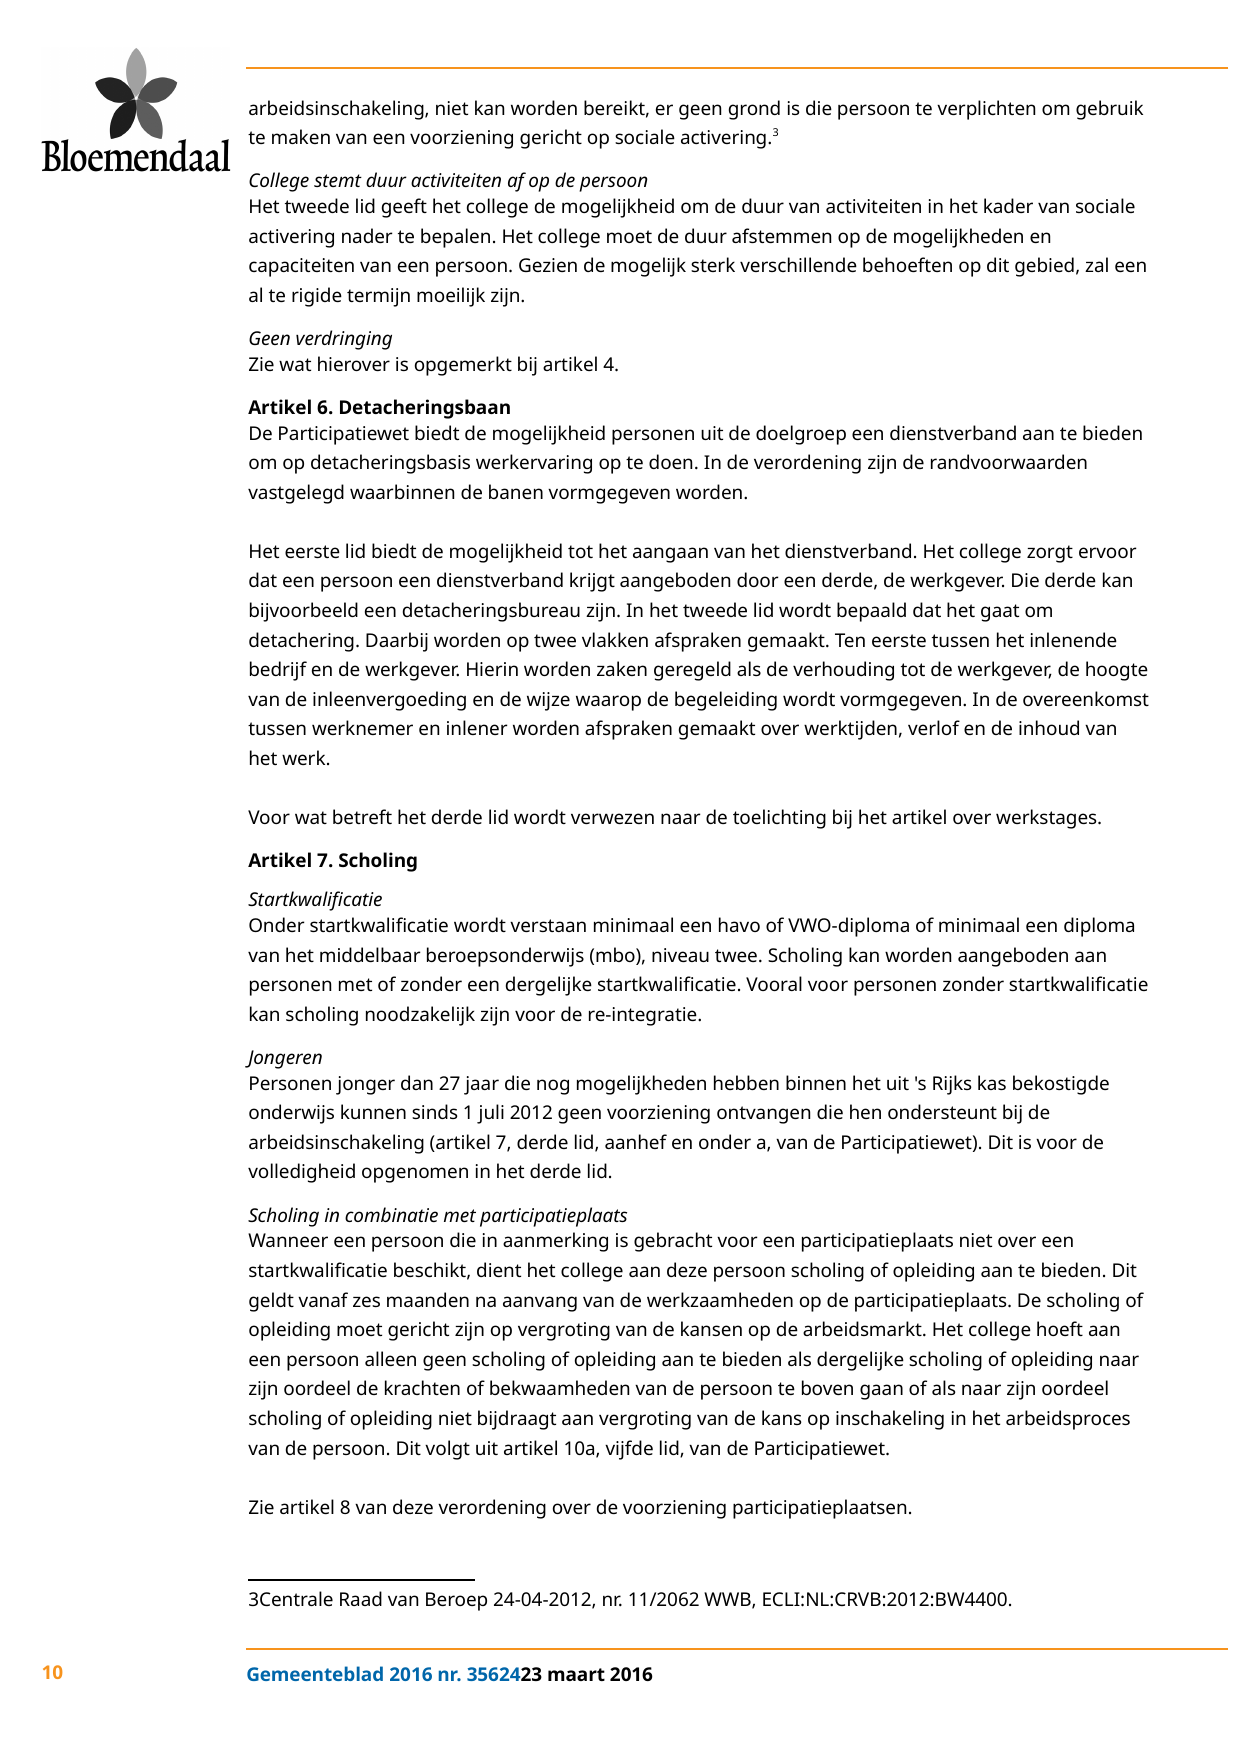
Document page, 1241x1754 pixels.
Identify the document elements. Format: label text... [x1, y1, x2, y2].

text Centrale Raad van Beroep 24-04-2012, nr. 11/2062 WWB, ECLI:NL:CRVB:2012:BW4400. [248, 1586, 1152, 1612]
text Onder startkwalificatie wordt verstaan minimaal een havo of VWO-diploma of minimaal een diploma van het middelbaar beroepsonderwijs (mbo), niveau twee. Scholing kan worden aangeboden aan personen met of zonder een dergelijke startkwalificatie. Vooral voor personen zonder startkwalificatie kan scholing noodzakelijk zijn voor de re-integratie. [248, 912, 1152, 1027]
text Voor wat betreft het derde lid wordt verwezen naar de toelichting bij het artikel over werkstages. [248, 804, 1152, 830]
text Wanneer een persoon die in aanmerking is gebracht voor een participatieplaats niet over een startkwalificatie beschikt, dient het college aan deze persoon scholing of opleiding aan te bieden. Dit geldt vanaf zes maanden na aanvang van de werkzaamheden op de participatieplaats. De scholing of opleiding moet gericht zijn op vergroting van de kansen op de arbeidsmarkt. Het college hoeft aan een persoon alleen geen scholing of opleiding aan te bieden als dergelijke scholing of opleiding naar zijn oordeel de krachten of bekwaamheden van de persoon te boven gaan of als naar zijn oordeel scholing of opleiding niet bijdraagt aan vergroting van de kans op inschakeling in het arbeidsproces van de persoon. Dit volgt uit artikel 10a, vijfde lid, van de Participatiewet. [248, 1228, 1152, 1460]
text Artikel 6. Detacheringsbaan [248, 394, 1152, 420]
text Startkwalificatie [248, 887, 1152, 912]
text arbeidsinschakeling, niet kan worden bereikt, er geen grond is die persoon te verplichten om gebruik te maken van een voorziening gericht op sociale activering. [248, 95, 1152, 150]
text Geen verdringing [248, 325, 1152, 351]
text Zie wat hierover is opgemerkt bij artikel 4. [248, 351, 1152, 377]
text Jongeren [248, 1044, 1152, 1070]
text Personen jonger dan 27 jaar die nog mogelijkheden hebben binnen het uit 's Rijks kas bekostigde onderwijs kunnen sinds 1 juli 2012 geen voorziening ontvangen die hen ondersteunt bij de arbeidsinschakeling (artikel 7, derde lid, aanhef en onder a, van de Participatiewet). Dit is voor de volledigheid opgenomen in het derde lid. [248, 1070, 1152, 1184]
text De Participatiewet biedt de mogelijkheid personen uit de doelgroep een dienstverband aan te bieden om op detacheringsbasis werkervaring op te doen. In de verordening zijn de randvoorwaarden vastgelegd waarbinnen de banen vormgegeven worden. [248, 420, 1152, 504]
text Scholing in combinatie met participatieplaats [248, 1202, 1152, 1228]
text Zie artikel 8 van deze verordening over de voorziening participatieplaatsen. [248, 1494, 1152, 1519]
picture [41, 47, 231, 172]
text College stemt duur activiteiten af op de persoon [248, 167, 1152, 193]
text Artikel 7. Scholing [248, 847, 1152, 873]
text Het eerste lid biedt de mogelijkheid tot het aangaan van het dienstverband. Het college zorgt ervoor dat een persoon een dienstverband krijgt aangeboden door een derde, de werkgever. Die derde kan bijvoorbeeld een detacheringsbureau zijn. In het tweede lid wordt bepaald dat het gaat om detachering. Daarbij worden op twee vlakken afspraken gemaakt. Ten eerste tussen het inlenende bedrijf en de werkgever. Hierin worden zaken geregeld als de verhouding tot de werkgever, de hoogte van de inleenvergoeding en de wijze waarop de begeleiding wordt vormgegeven. In de overeenkomst tussen werknemer en inlener worden afspraken gemaakt over werktijden, verlof en de inhoud van het werk. [248, 538, 1152, 771]
text Het tweede lid geeft het college de mogelijkheid om de duur van activiteiten in het kader van sociale activering nader te bepalen. Het college moet de duur afstemmen op de mogelijkheden en capaciteiten van een persoon. Gezien de mogelijk sterk verschillende behoeften op dit gebied, zal een al te rigide termijn moeilijk zijn. [248, 193, 1152, 308]
